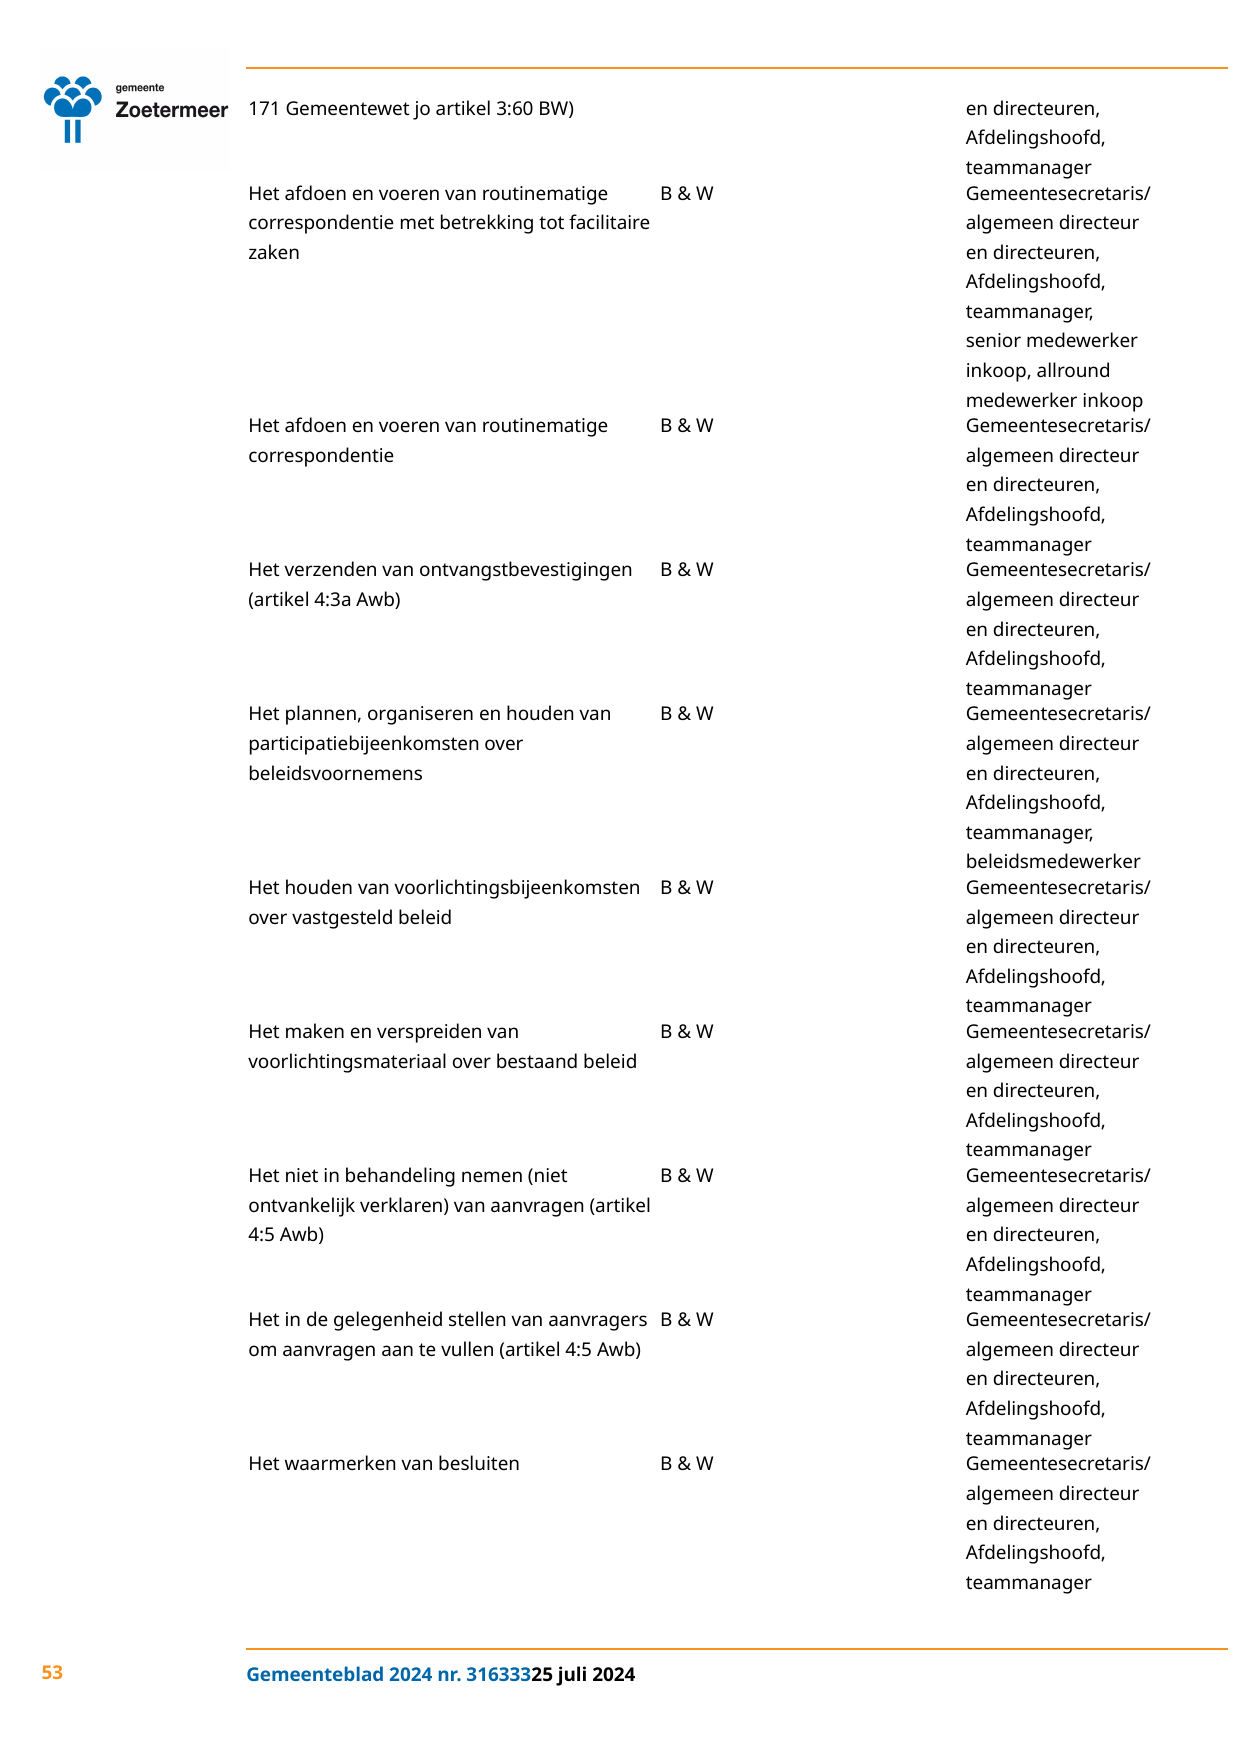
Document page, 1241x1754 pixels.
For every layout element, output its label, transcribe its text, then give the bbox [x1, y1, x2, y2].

table_cell [813, 557, 966, 701]
table_cell [813, 413, 966, 557]
table_cell B & W [660, 180, 813, 412]
table_cell [813, 95, 966, 180]
table_cell Het verzenden van ontvangstbevestigingen (artikel 4:3a Awb) [248, 557, 660, 701]
table_cell [813, 1018, 966, 1162]
table_cell Gemeentesecretaris/ algemeen directeur en directeuren, Afdelingshoofd, teammanager [966, 557, 1152, 701]
table_cell B & W [660, 1306, 813, 1451]
table_cell Gemeentesecretaris/ algemeen directeur en directeuren, Afdelingshoofd, teammanager [966, 1451, 1152, 1594]
table_cell Gemeentesecretaris/ algemeen directeur en directeuren, Afdelingshoofd, teammanager [966, 1018, 1152, 1162]
table_cell Gemeentesecretaris/ algemeen directeur en directeuren, Afdelingshoofd, teammanager, beleidsmedewerker [966, 701, 1152, 874]
table_cell en directeuren, Afdelingshoofd, teammanager [966, 95, 1152, 180]
table_cell B & W [660, 1018, 813, 1162]
table_cell Het afdoen en voeren van routinematige correspondentie met betrekking tot facilitaire zaken [248, 180, 660, 412]
table_cell Het afdoen en voeren van routinematige correspondentie [248, 413, 660, 557]
table_cell B & W [660, 557, 813, 701]
table_cell B & W [660, 874, 813, 1018]
table_cell [813, 180, 966, 412]
table_cell 171 Gemeentewet jo artikel 3:60 BW) [248, 95, 660, 180]
table_cell B & W [660, 1163, 813, 1306]
table_cell Het niet in behandeling nemen (niet ontvankelijk verklaren) van aanvragen (artikel 4:5 Awb) [248, 1163, 660, 1306]
table_cell Het houden van voorlichtingsbijeenkomsten over vastgesteld beleid [248, 874, 660, 1018]
table_cell [813, 1306, 966, 1451]
table_cell [813, 701, 966, 874]
table_cell Gemeentesecretaris/ algemeen directeur en directeuren, Afdelingshoofd, teammanager [966, 1306, 1152, 1451]
table_cell Gemeentesecretaris/ algemeen directeur en directeuren, Afdelingshoofd, teammanager [966, 1163, 1152, 1306]
table_cell [813, 1451, 966, 1594]
table_cell B & W [660, 1451, 813, 1594]
table_cell Het plannen, organiseren en houden van participatiebijeenkomsten over beleidsvoornemens [248, 701, 660, 874]
table_cell Het in de gelegenheid stellen van aanvragers om aanvragen aan te vullen (artikel 4:5 Awb) [248, 1306, 660, 1451]
table_cell Gemeentesecretaris/ algemeen directeur en directeuren, Afdelingshoofd, teammanager, senior medewerker inkoop, allround medewerker inkoop [966, 180, 1152, 412]
table_cell B & W [660, 413, 813, 557]
table_cell Het waarmerken van besluiten [248, 1451, 660, 1594]
table_cell Gemeentesecretaris/ algemeen directeur en directeuren, Afdelingshoofd, teammanager [966, 874, 1152, 1018]
table_cell [813, 874, 966, 1018]
picture [41, 47, 231, 172]
table_cell B & W [660, 701, 813, 874]
table_cell [660, 95, 813, 180]
table_cell Het maken en verspreiden van voorlichtingsmateriaal over bestaand beleid [248, 1018, 660, 1162]
table_cell [813, 1163, 966, 1306]
table_cell Gemeentesecretaris/ algemeen directeur en directeuren, Afdelingshoofd, teammanager [966, 413, 1152, 557]
